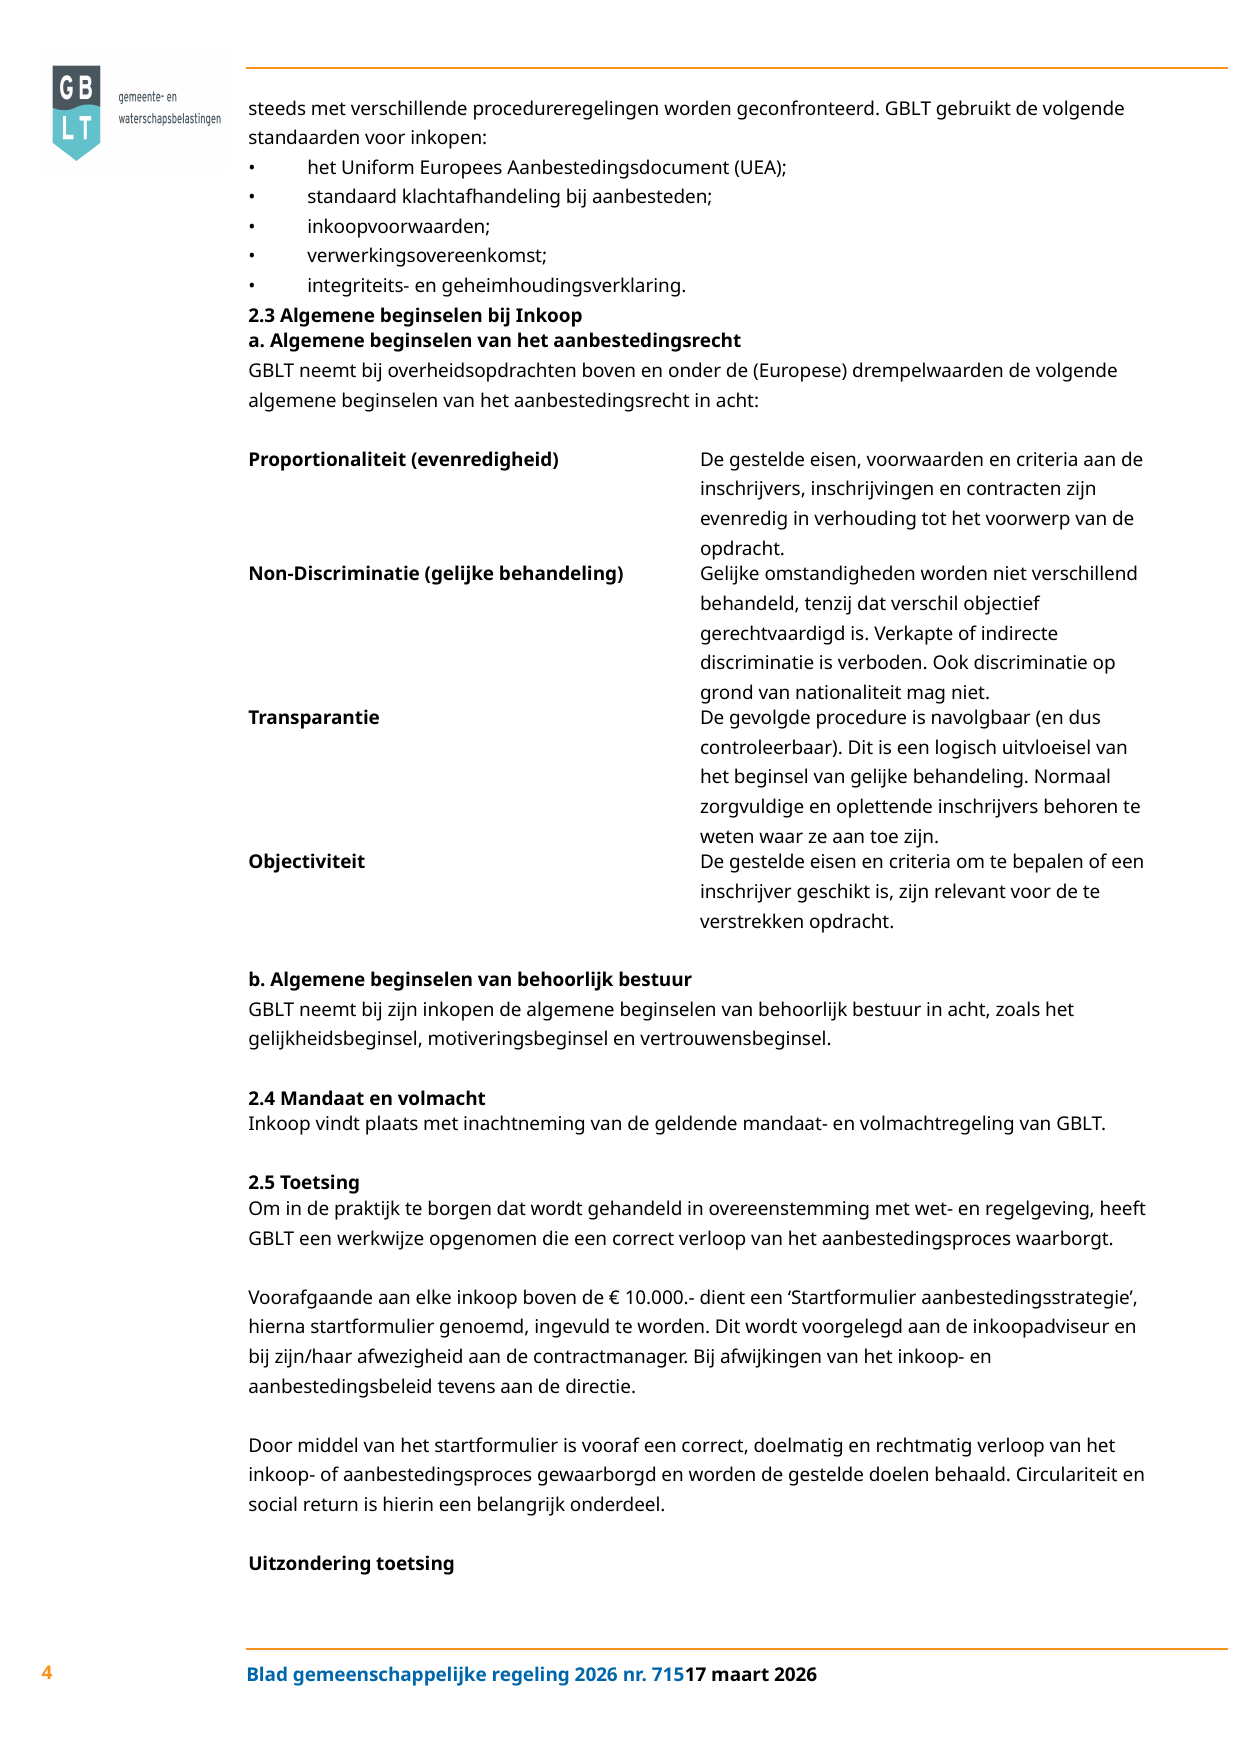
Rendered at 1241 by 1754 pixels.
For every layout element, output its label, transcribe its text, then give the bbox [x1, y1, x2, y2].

text GBLT neemt bij zijn inkopen de algemene beginselen van behoorlijk bestuur in acht, zoals het gelijkheidsbeginsel, motiveringsbeginsel en vertrouwensbeginsel. [248, 996, 1152, 1051]
list het Uniform Europees Aanbestedingsdocument (UEA); [248, 154, 1152, 180]
table_cell Non-Discriminatie (gelijke behandeling) [248, 561, 700, 704]
text 2.4 Mandaat en volmacht [248, 1085, 1152, 1110]
list integriteits- en geheimhoudingsverklaring. [248, 272, 1152, 298]
text Inkoop vindt plaats met inachtneming van de geldende mandaat- en volmachtregeling van GBLT. [248, 1110, 1152, 1136]
text a. Algemene beginselen van het aanbestedingsrecht [248, 328, 1152, 353]
text steeds met verschillende procedureregelingen worden geconfronteerd. GBLT gebruikt de volgende standaarden voor inkopen: [248, 95, 1152, 150]
table_header Proportionaliteit (evenredigheid) [248, 446, 700, 561]
text Voorafgaande aan elke inkoop boven de € 10.000.- dient een ‘Startformulier aanbestedingsstrategie’, hierna startformulier genoemd, ingevuld te worden. Dit wordt voorgelegd aan de inkoopadviseur en bij zijn/haar afwezigheid aan de contractmanager. Bij afwijkingen van het inkoop- en aanbestedingsbeleid tevens aan de directie. [248, 1284, 1152, 1398]
table_cell Transparantie [248, 705, 700, 849]
table_cell Gelijke omstandigheden worden niet verschillend behandeld, tenzij dat verschil objectief gerechtvaardigd is. Verkapte of indirecte discriminatie is verboden. Ook discriminatie op grond van nationaliteit mag niet. [700, 561, 1152, 704]
text Uitzondering toetsing [248, 1550, 1152, 1576]
text 2.3 Algemene beginselen bij Inkoop [248, 302, 1152, 328]
list inkoopvoorwaarden; [248, 213, 1152, 239]
table_cell Objectiviteit [248, 849, 700, 933]
list standaard klachtafhandeling bij aanbesteden; [248, 183, 1152, 209]
table_cell De gevolgde procedure is navolgbaar (en dus controleerbaar). Dit is een logisch uitvloeisel van het beginsel van gelijke behandeling. Normaal zorgvuldige en oplettende inschrijvers behoren te weten waar ze aan toe zijn. [700, 705, 1152, 849]
list verwerkingsovereenkomst; [248, 243, 1152, 268]
text 2.5 Toetsing [248, 1169, 1152, 1195]
text Om in de praktijk te borgen dat wordt gehandeld in overeenstemming met wet- en regelgeving, heeft GBLT een werkwijze opgenomen die een correct verloop van het aanbestedingsproces waarborgt. [248, 1195, 1152, 1251]
text GBLT neemt bij overheidsopdrachten boven en onder de (Europese) drempelwaarden de volgende algemene beginselen van het aanbestedingsrecht in acht: [248, 357, 1152, 412]
text b. Algemene beginselen van behoorlijk bestuur [248, 966, 1152, 992]
table_header De gestelde eisen, voorwaarden en criteria aan de inschrijvers, inschrijvingen en contracten zijn evenredig in verhouding tot het voorwerp van de opdracht. [700, 446, 1152, 561]
text Door middel van het startformulier is vooraf een correct, doelmatig en rechtmatig verloop van het inkoop- of aanbestedingsproces gewaarborgd en worden de gestelde doelen behaald. Circulariteit en social return is hierin een belangrijk onderdeel. [248, 1432, 1152, 1517]
table_cell De gestelde eisen en criteria om te bepalen of een inschrijver geschikt is, zijn relevant voor de te verstrekken opdracht. [700, 849, 1152, 933]
picture [41, 47, 231, 172]
